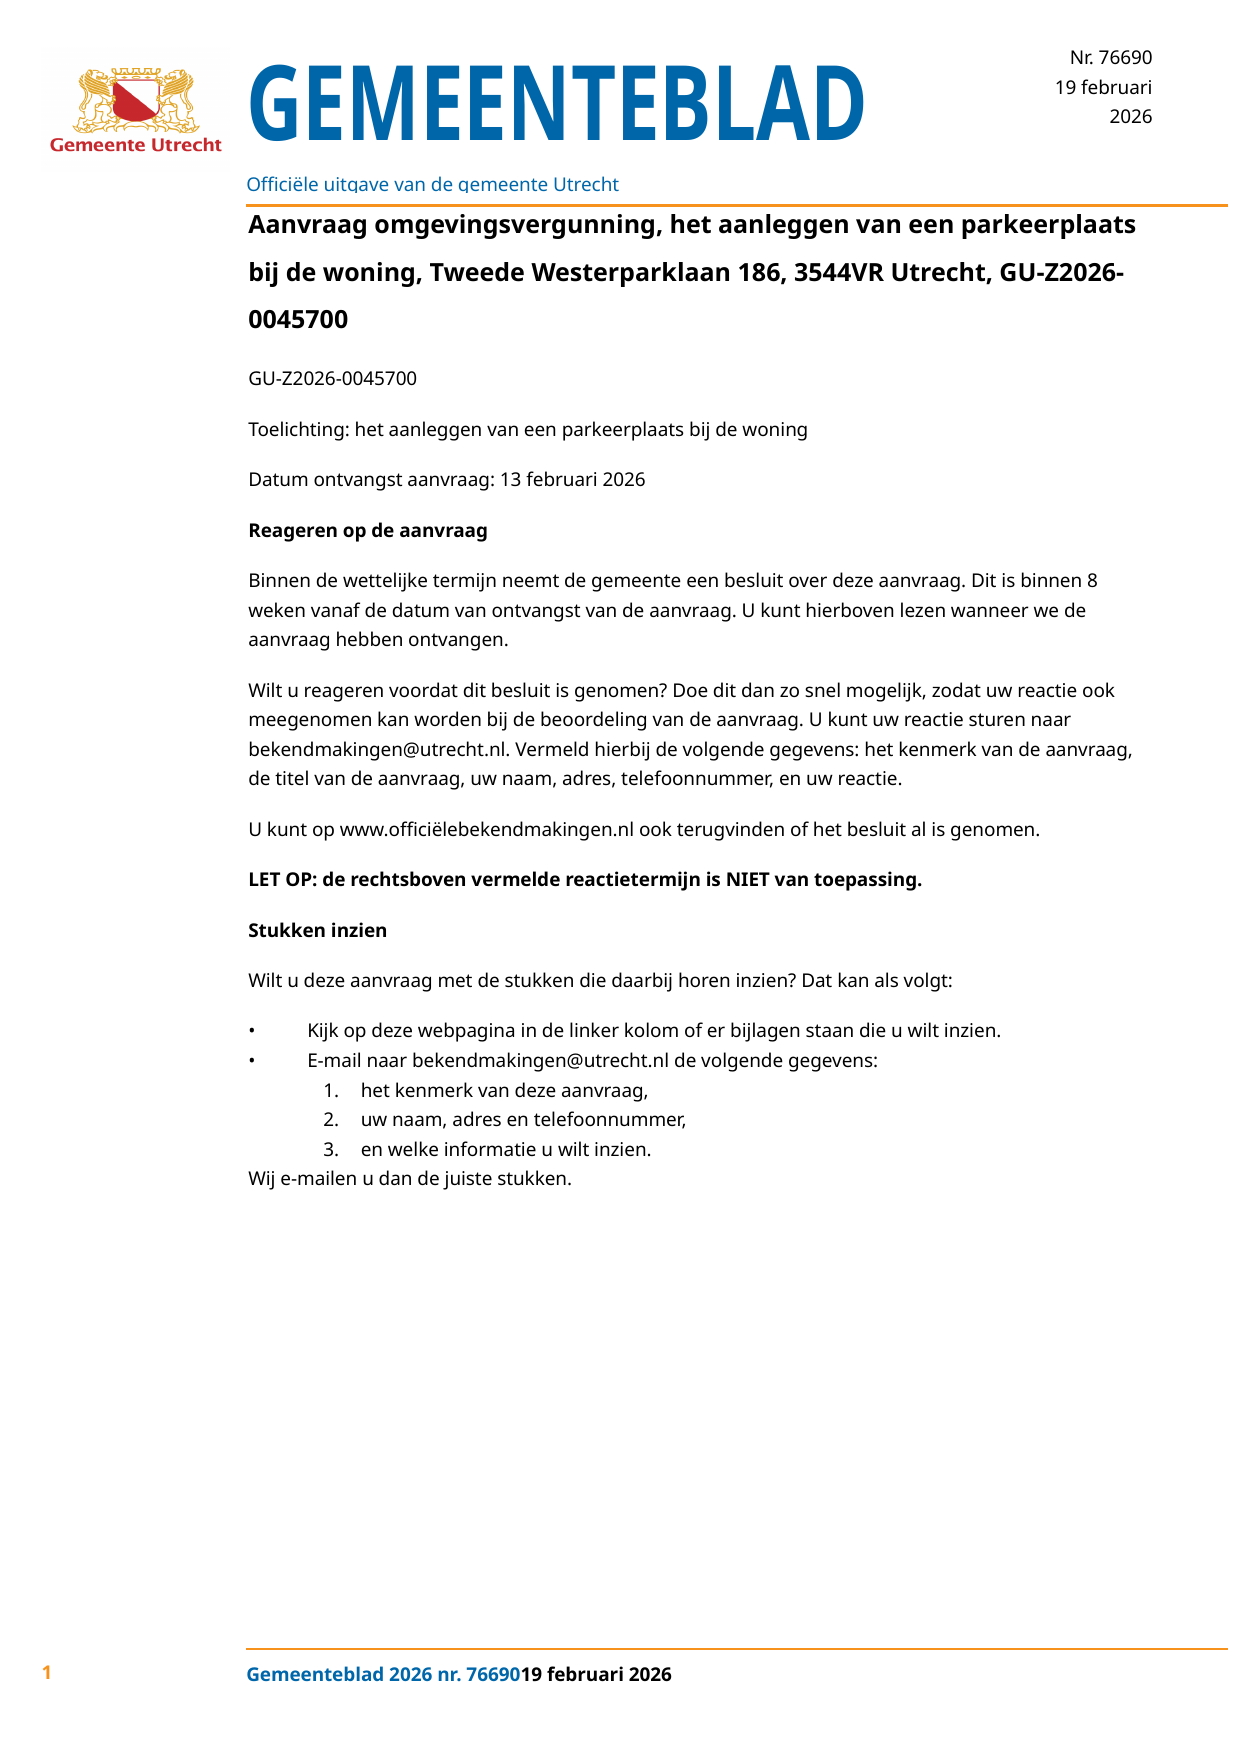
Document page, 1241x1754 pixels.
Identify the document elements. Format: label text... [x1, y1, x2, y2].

text LET OP: de rechtsboven vermelde reactietermijn is NIET van toepassing. [248, 866, 1152, 892]
text Wij e-mailen u dan de juiste stukken. [248, 1166, 1152, 1191]
text Binnen de wettelijke termijn neemt de gemeente een besluit over deze aanvraag. Dit is binnen 8 weken vanaf de datum van ontvangst van de aanvraag. U kunt hierboven lezen wanneer we de aanvraag hebben ontvangen. [248, 567, 1152, 652]
text U kunt op www.officiëlebekendmakingen.nl ook terugvinden of het besluit al is genomen. [248, 816, 1152, 842]
text Toelichting: het aanleggen van een parkeerplaats bij de woning [248, 416, 1152, 442]
text Wilt u reageren voordat dit besluit is genomen? Doe dit dan zo snel mogelijk, zodat uw reactie ook meegenomen kan worden bij de beoordeling van de aanvraag. U kunt uw reactie sturen naar bekendmakingen@utrecht.nl. Vermeld hierbij de volgende gegevens: het kenmerk van de aanvraag, de titel van de aanvraag, uw naam, adres, telefoonnummer, en uw reactie. [248, 677, 1152, 791]
text GU-Z2026-0045700 [248, 366, 1152, 391]
picture [41, 47, 231, 172]
text Datum ontvangst aanvraag: 13 februari 2026 [248, 466, 1152, 492]
list Kijk op deze webpagina in de linker kolom of er bijlagen staan die u wilt inzien. [248, 1018, 1152, 1043]
text Stukken inzien [248, 917, 1152, 942]
text Wilt u deze aanvraag met de stukken die daarbij horen inzien? Dat kan als volgt: [248, 967, 1152, 993]
list en welke informatie u wilt inzien. [323, 1136, 1152, 1162]
text Aanvraag omgevingsvergunning, het aanleggen van een parkeerplaats bij de woning, Tweede Westerparklaan 186, 3544VR Utrecht, GU-Z2026-0045700 [248, 207, 1152, 336]
list uw naam, adres en telefoonnummer, [323, 1106, 1152, 1132]
list E-mail naar bekendmakingen@utrecht.nl de volgende gegevens: [248, 1047, 1152, 1073]
list het kenmerk van deze aanvraag, [323, 1077, 1152, 1102]
text Reageren op de aanvraag [248, 517, 1152, 542]
